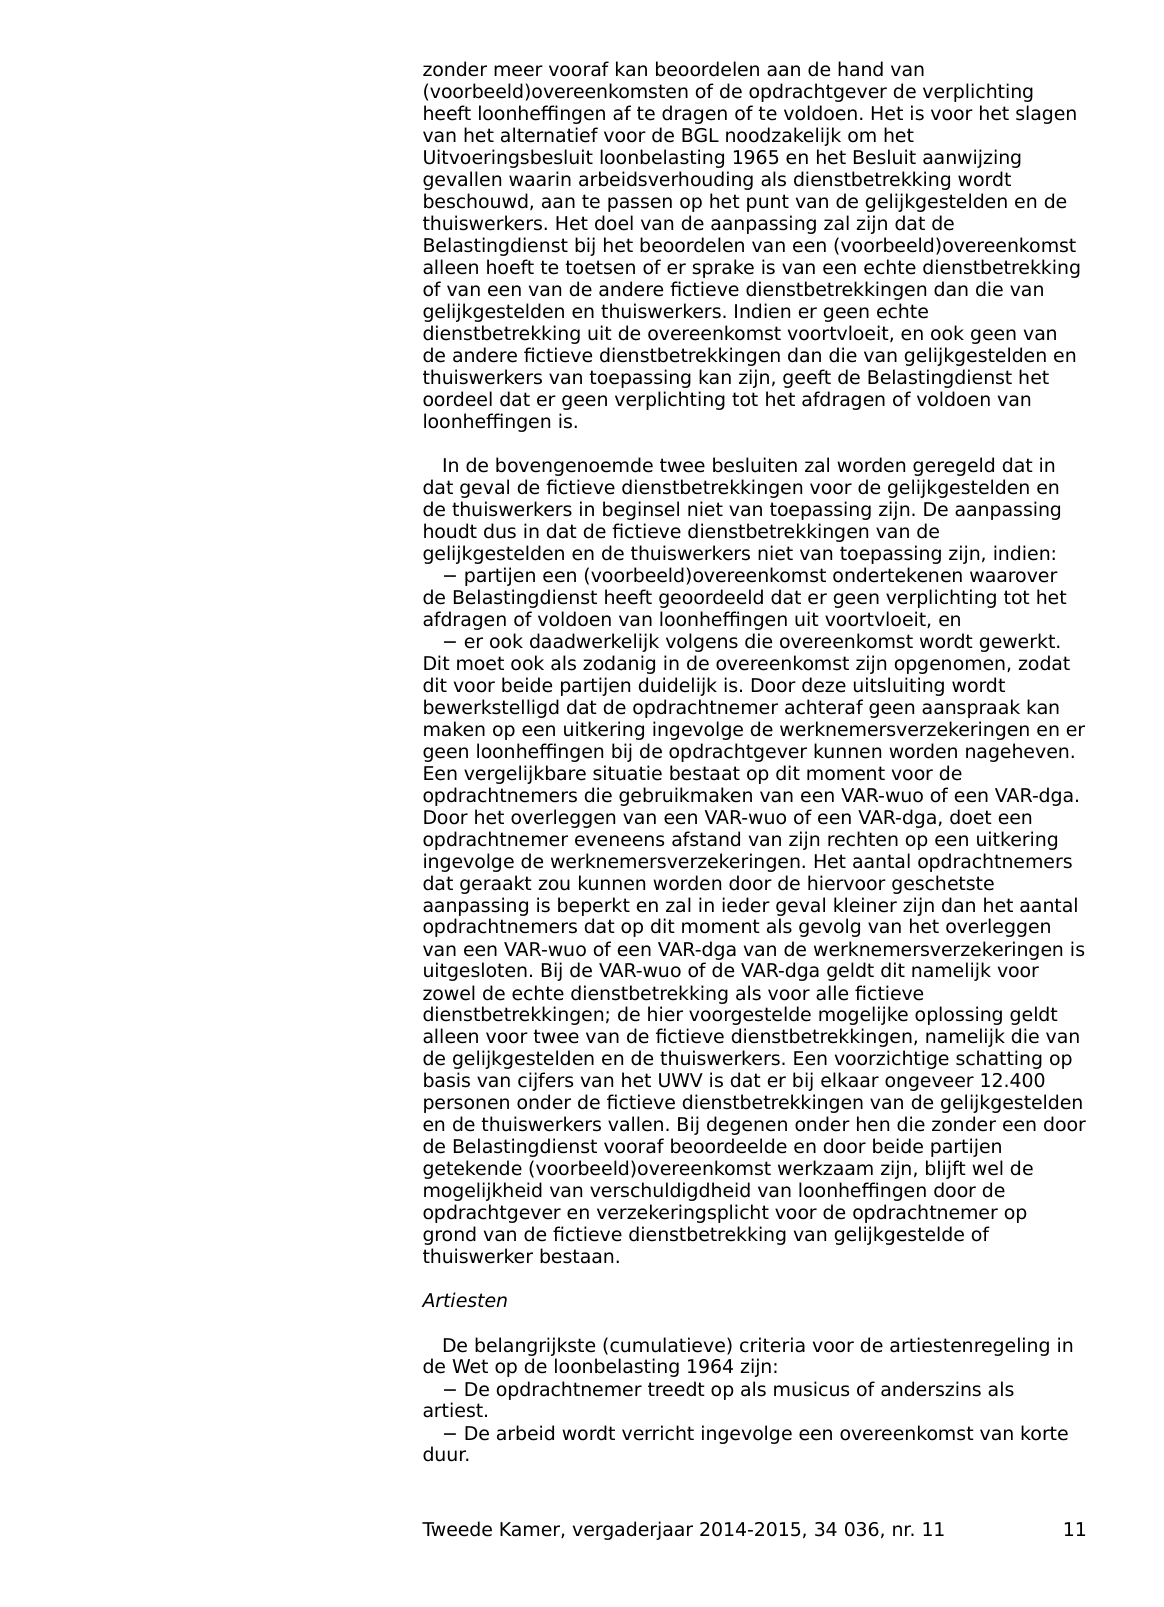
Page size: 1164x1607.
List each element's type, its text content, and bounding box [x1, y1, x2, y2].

text − De arbeid wordt verricht ingevolge een overeenkomst van korte duur. [422, 1422, 1087, 1466]
text − partijen een (voorbeeld)overeenkomst ondertekenen waarover de Belastingdienst heeft geoordeeld dat er geen verplichting tot het afdragen of voldoen van loonheffingen uit voortvloeit, en [422, 565, 1087, 631]
text De belangrijkste (cumulatieve) criteria voor de artiestenregeling in de Wet op de loonbelasting 1964 zijn: [422, 1334, 1087, 1378]
subtitle Artiesten [422, 1290, 1087, 1312]
text − De opdrachtnemer treedt op als musicus of anderszins als artiest. [422, 1378, 1087, 1422]
text − er ook daadwerkelijk volgens die overeenkomst wordt gewerkt. Dit moet ook als zodanig in de overeenkomst zijn opgenomen, zodat dit voor beide partijen duidelijk is. Door deze uitsluiting wordt bewerkstelligd dat de opdrachtnemer achteraf geen aanspraak kan maken op een uitkering ingevolge de werknemersverzekeringen en er geen loonheffingen bij de opdrachtgever kunnen worden nageheven. Een vergelijkbare situatie bestaat op dit moment voor de opdrachtnemers die gebruikmaken van een VAR-wuo of een VAR-dga. Door het overleggen van een VAR-wuo of een VAR-dga, doet een opdrachtnemer eveneens afstand van zijn rechten op een uitkering ingevolge de werknemersverzekeringen. Het aantal opdrachtnemers dat geraakt zou kunnen worden door de hiervoor geschetste aanpassing is beperkt en zal in ieder geval kleiner zijn dan het aantal opdrachtnemers dat op dit moment als gevolg van het overleggen van een VAR-wuo of een VAR-dga van de werknemersverzekeringen is uitgesloten. Bij de VAR-wuo of de VAR-dga geldt dit namelijk voor zowel de echte dienstbetrekking als voor alle fictieve dienstbetrekkingen; de hier voorgestelde mogelijke oplossing geldt alleen voor twee van de fictieve dienstbetrekkingen, namelijk die van de gelijkgestelden en de thuiswerkers. Een voorzichtige schatting op basis van cijfers van het UWV is dat er bij elkaar ongeveer 12.400 personen onder de fictieve dienstbetrekkingen van de gelijkgestelden en de thuiswerkers vallen. Bij degenen onder hen die zonder een door de Belastingdienst vooraf beoordeelde en door beide partijen getekende (voorbeeld)overeenkomst werkzaam zijn, blijft wel de mogelijkheid van verschuldigdheid van loonheffingen door de opdrachtgever en verzekeringsplicht voor de opdrachtnemer op grond van de fictieve dienstbetrekking van gelijkgestelde of thuiswerker bestaan. [422, 631, 1087, 1268]
text zonder meer vooraf kan beoordelen aan de hand van (voorbeeld)overeenkomsten of de opdrachtgever de verplichting heeft loonheffingen af te dragen of te voldoen. Het is voor het slagen van het alternatief voor de BGL noodzakelijk om het Uitvoeringsbesluit loonbelasting 1965 en het Besluit aanwijzing gevallen waarin arbeidsverhouding als dienstbetrekking wordt beschouwd, aan te passen op het punt van de gelijkgestelden en de thuiswerkers. Het doel van de aanpassing zal zijn dat de Belastingdienst bij het beoordelen van een (voorbeeld)overeenkomst alleen hoeft te toetsen of er sprake is van een echte dienstbetrekking of van een van de andere fictieve dienstbetrekkingen dan die van gelijkgestelden en thuiswerkers. Indien er geen echte dienstbetrekking uit de overeenkomst voortvloeit, en ook geen van de andere fictieve dienstbetrekkingen dan die van gelijkgestelden en thuiswerkers van toepassing kan zijn, geeft de Belastingdienst het oordeel dat er geen verplichting tot het afdragen of voldoen van loonheffingen is. [422, 59, 1087, 433]
text In de bovengenoemde twee besluiten zal worden geregeld dat in dat geval de fictieve dienstbetrekkingen voor de gelijkgestelden en de thuiswerkers in beginsel niet van toepassing zijn. De aanpassing houdt dus in dat de fictieve dienstbetrekkingen van de gelijkgestelden en de thuiswerkers niet van toepassing zijn, indien: [422, 455, 1087, 565]
